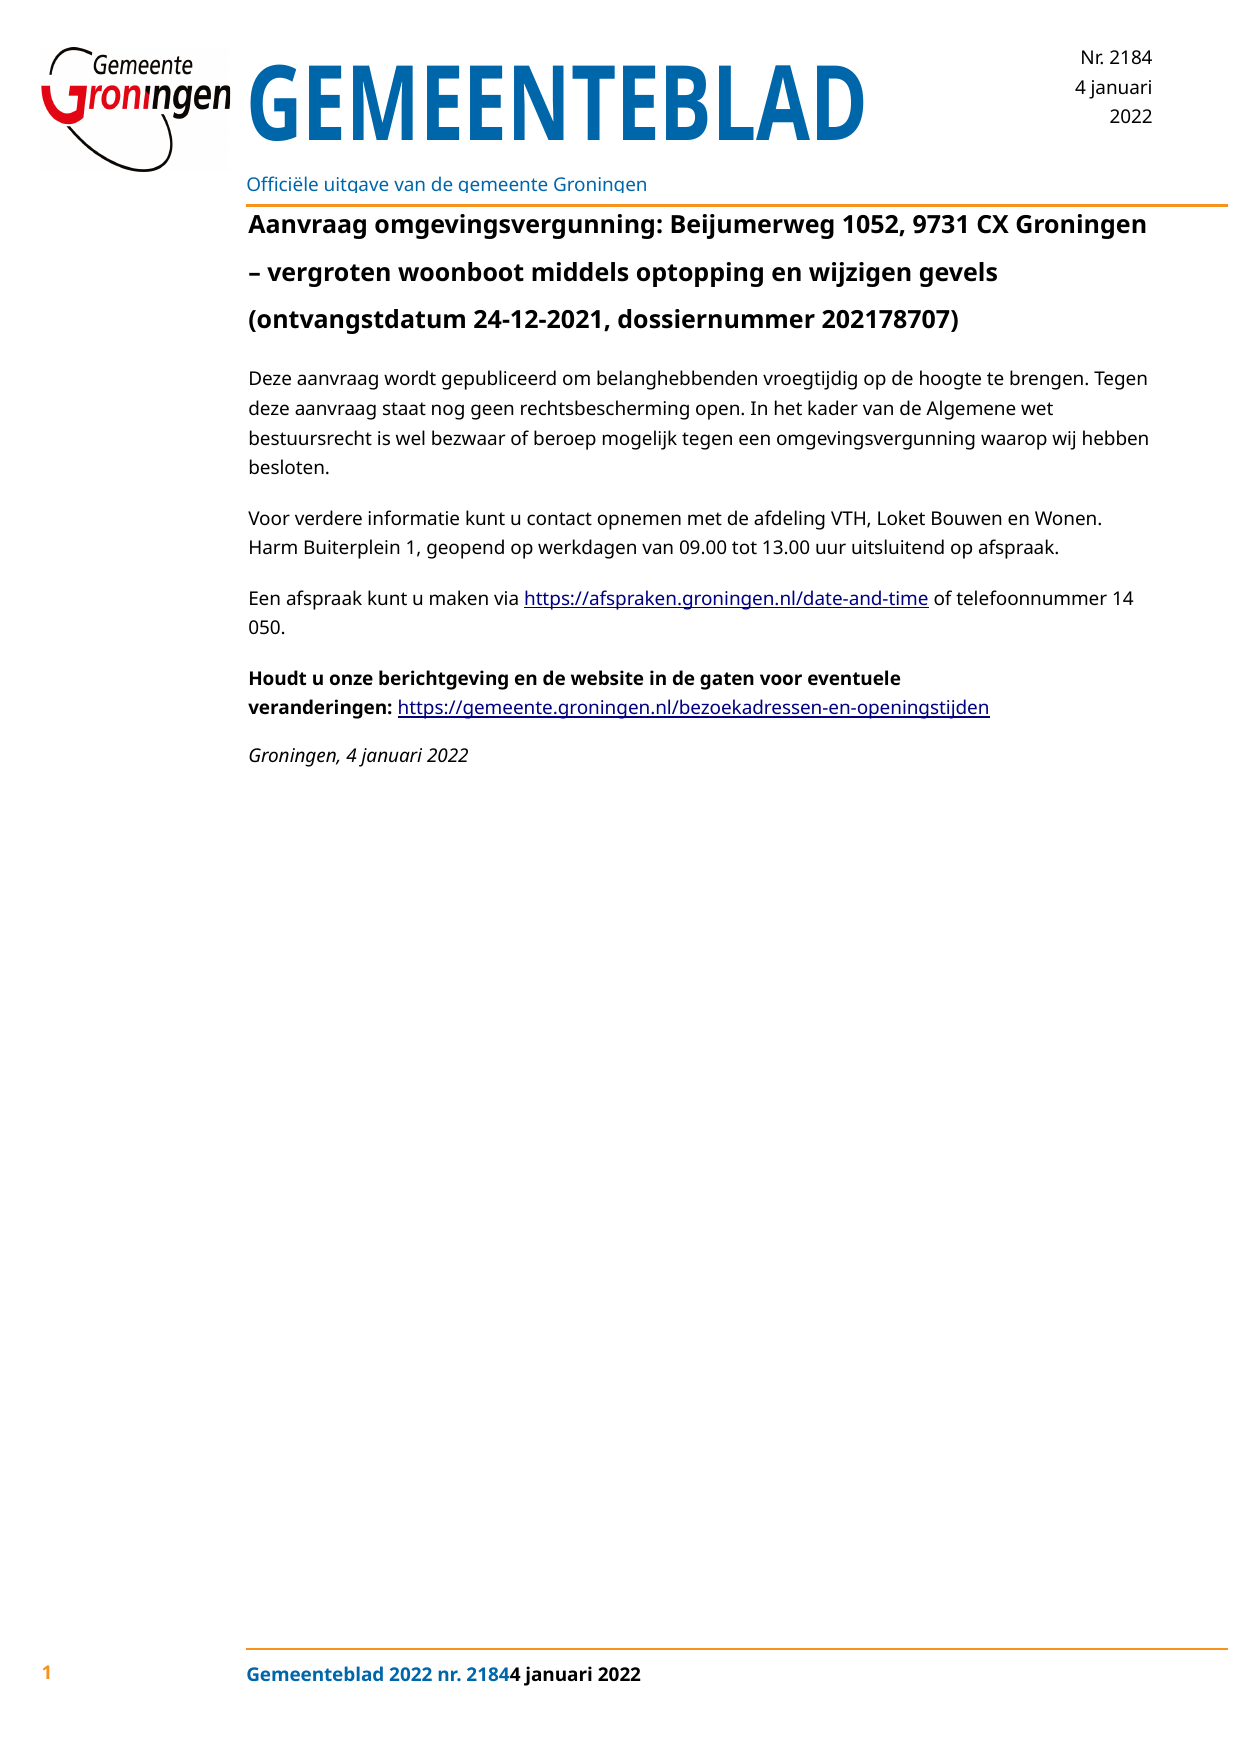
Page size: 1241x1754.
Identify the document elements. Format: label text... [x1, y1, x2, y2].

text Deze aanvraag wordt gepubliceerd om belanghebbenden vroegtijdig op de hoogte te brengen. Tegen deze aanvraag staat nog geen rechtsbescherming open. In het kader van de Algemene wet bestuursrecht is wel bezwaar of beroep mogelijk tegen een omgevingsvergunning waarop wij hebben besloten. [248, 366, 1152, 480]
text Groningen, 4 januari 2022 [248, 742, 1152, 768]
text Houdt u onze berichtgeving en de website in de gaten voor eventuele veranderingen: https://gemeente.groningen.nl/bezoekadressen-en-openingstijden [248, 665, 1152, 720]
picture [41, 47, 231, 172]
text Een afspraak kunt u maken via https://afspraken.groningen.nl/date-and-time of telefoonnummer 14 050. [248, 585, 1152, 640]
text Voor verdere informatie kunt u contact opnemen met de afdeling VTH, Loket Bouwen en Wonen. Harm Buiterplein 1, geopend op werkdagen van 09.00 tot 13.00 uur uitsluitend op afspraak. [248, 505, 1152, 560]
text Aanvraag omgevingsvergunning: Beijumerweg 1052, 9731 CX Groningen – vergroten woonboot middels optopping en wijzigen gevels (ontvangstdatum 24-12-2021, dossiernummer 202178707) [248, 207, 1152, 336]
